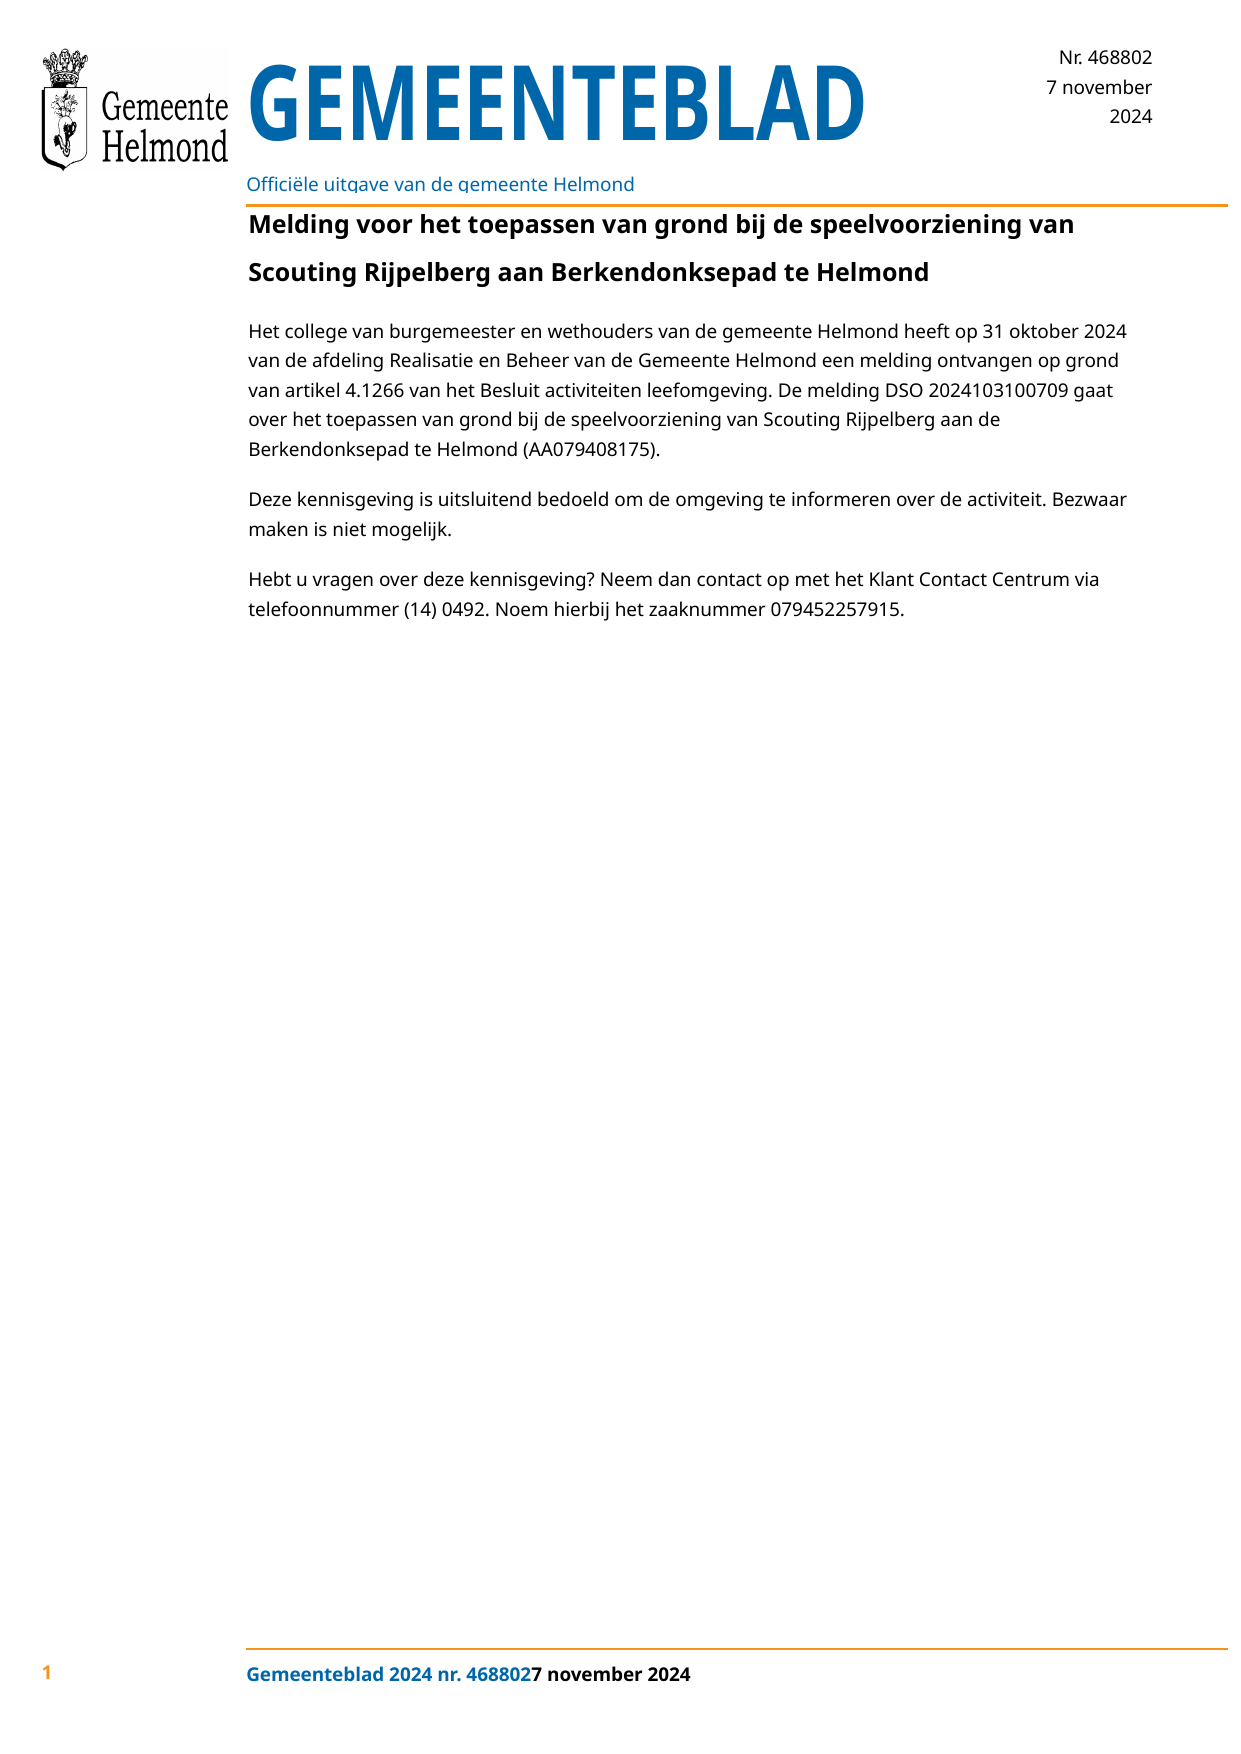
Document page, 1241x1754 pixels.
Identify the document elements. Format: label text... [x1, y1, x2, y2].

picture [41, 47, 231, 172]
text Hebt u vragen over deze kennisgeving? Neem dan contact op met het Klant Contact Centrum via telefoonnummer (14) 0492. Noem hierbij het zaaknummer 079452257915. [248, 567, 1152, 622]
text Het college van burgemeester en wethouders van de gemeente Helmond heeft op 31 oktober 2024 van de afdeling Realisatie en Beheer van de Gemeente Helmond een melding ontvangen op grond van artikel 4.1266 van het Besluit activiteiten leefomgeving. De melding DSO 2024103100709 gaat over het toepassen van grond bij de speelvoorziening van Scouting Rijpelberg aan de Berkendonksepad te Helmond (AA079408175). [248, 318, 1152, 462]
text Melding voor het toepassen van grond bij de speelvoorziening van Scouting Rijpelberg aan Berkendonksepad te Helmond [248, 207, 1152, 288]
text Deze kennisgeving is uitsluitend bedoeld om de omgeving te informeren over de activiteit. Bezwaar maken is niet mogelijk. [248, 487, 1152, 542]
